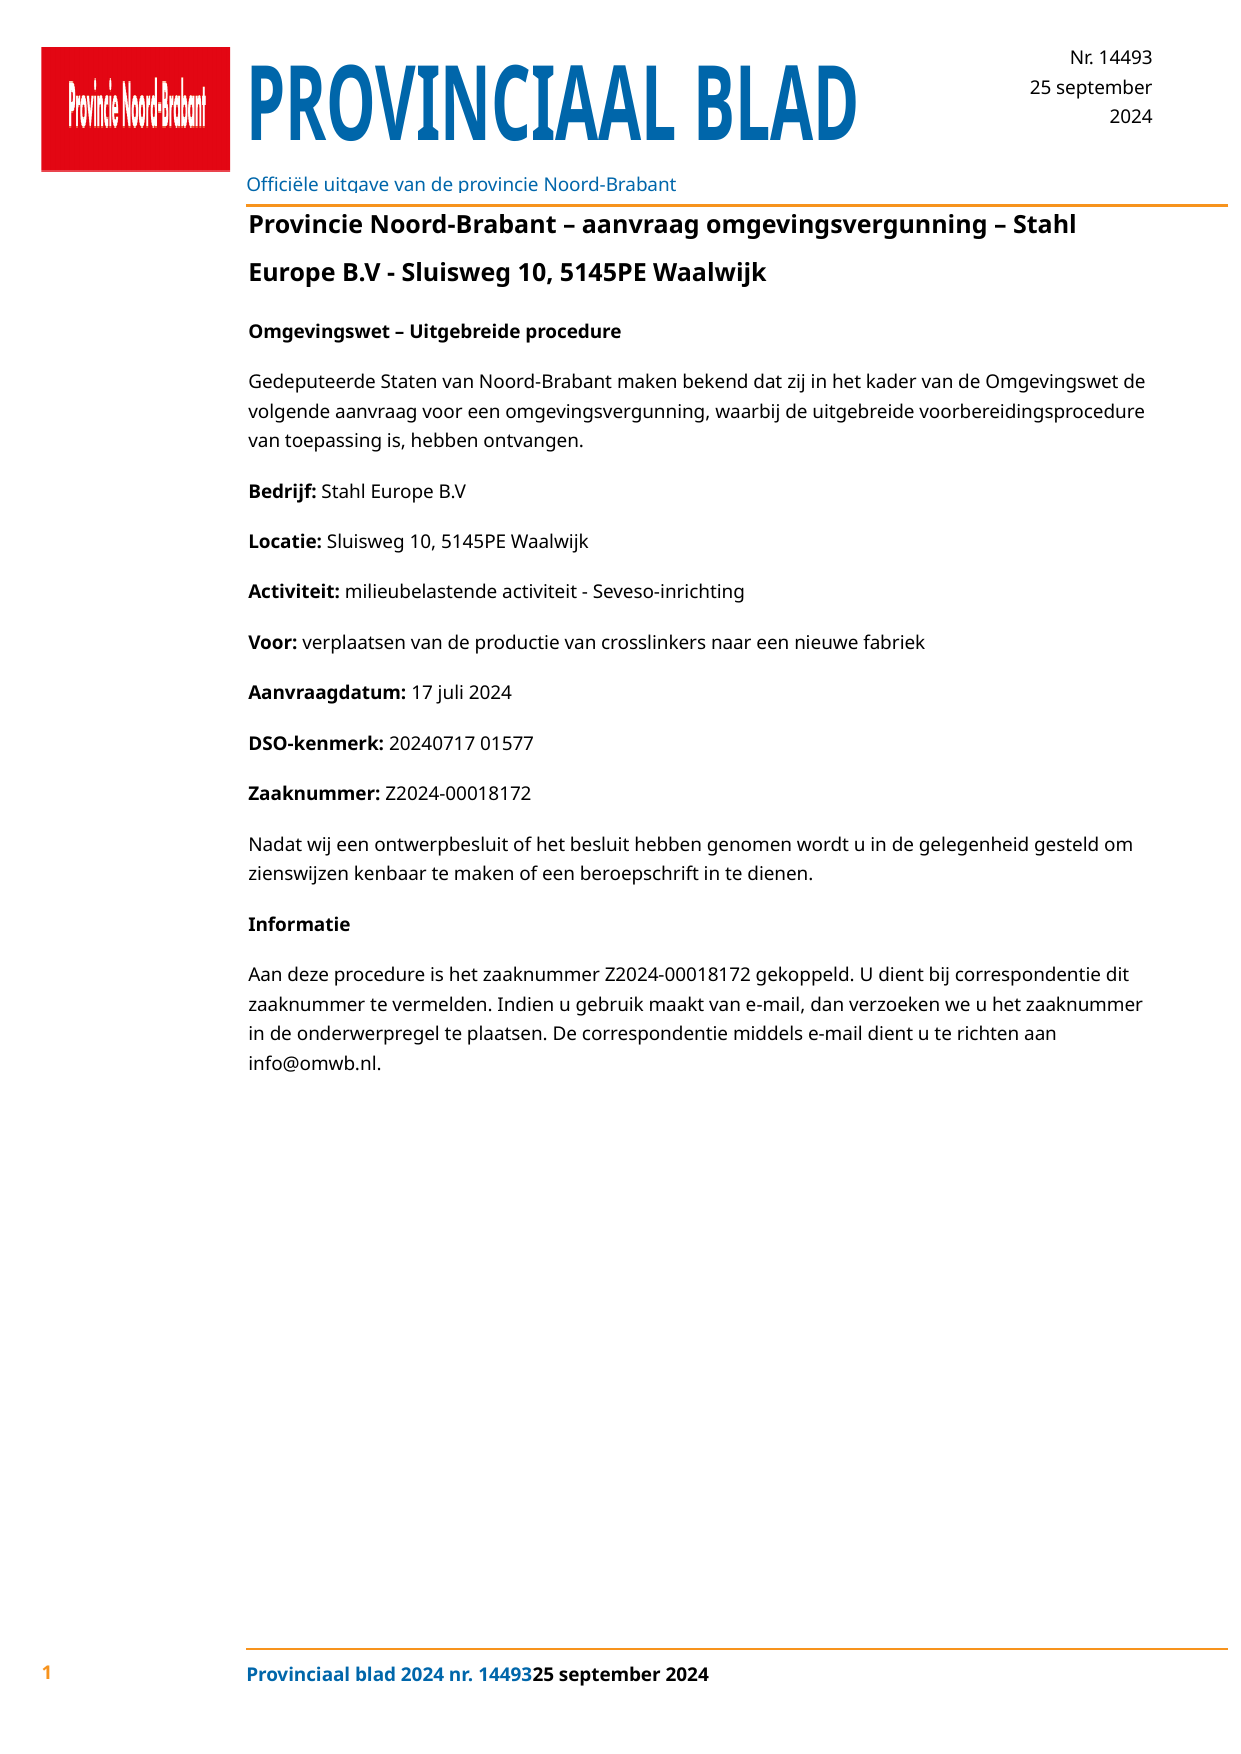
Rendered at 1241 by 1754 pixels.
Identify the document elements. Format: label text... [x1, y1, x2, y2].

text Bedrijf: Stahl Europe B.V [248, 478, 1152, 504]
text Informatie [248, 911, 1152, 937]
text Nadat wij een ontwerpbesluit of het besluit hebben genomen wordt u in de gelegenheid gesteld om zienswijzen kenbaar te maken of een beroepschrift in te dienen. [248, 831, 1152, 886]
text Gedeputeerde Staten van Noord-Brabant maken bekend dat zij in het kader van de Omgevingswet de volgende aanvraag voor een omgevingsvergunning, waarbij de uitgebreide voorbereidingsprocedure van toepassing is, hebben ontvangen. [248, 368, 1152, 453]
text Omgevingswet – Uitgebreide procedure [248, 318, 1152, 344]
text DSO-kenmerk: 20240717 01577 [248, 730, 1152, 756]
text Aan deze procedure is het zaaknummer Z2024-00018172 gekoppeld. U dient bij correspondentie dit zaaknummer te vermelden. Indien u gebruik maakt van e-mail, dan verzoeken we u het zaaknummer in de onderwerpregel te plaatsen. De correspondentie middels e-mail dient u te richten aan info@omwb.nl. [248, 961, 1152, 1076]
text Aanvraagdatum: 17 juli 2024 [248, 679, 1152, 705]
text Activiteit: milieubelastende activiteit - Seveso-inrichting [248, 579, 1152, 604]
text Locatie: Sluisweg 10, 5145PE Waalwijk [248, 528, 1152, 554]
picture [41, 47, 231, 172]
text Zaaknummer: Z2024-00018172 [248, 780, 1152, 806]
text Provincie Noord-Brabant – aanvraag omgevingsvergunning – Stahl Europe B.V - Sluisweg 10, 5145PE Waalwijk [248, 207, 1152, 288]
text Voor: verplaatsen van de productie van crosslinkers naar een nieuwe fabriek [248, 629, 1152, 655]
